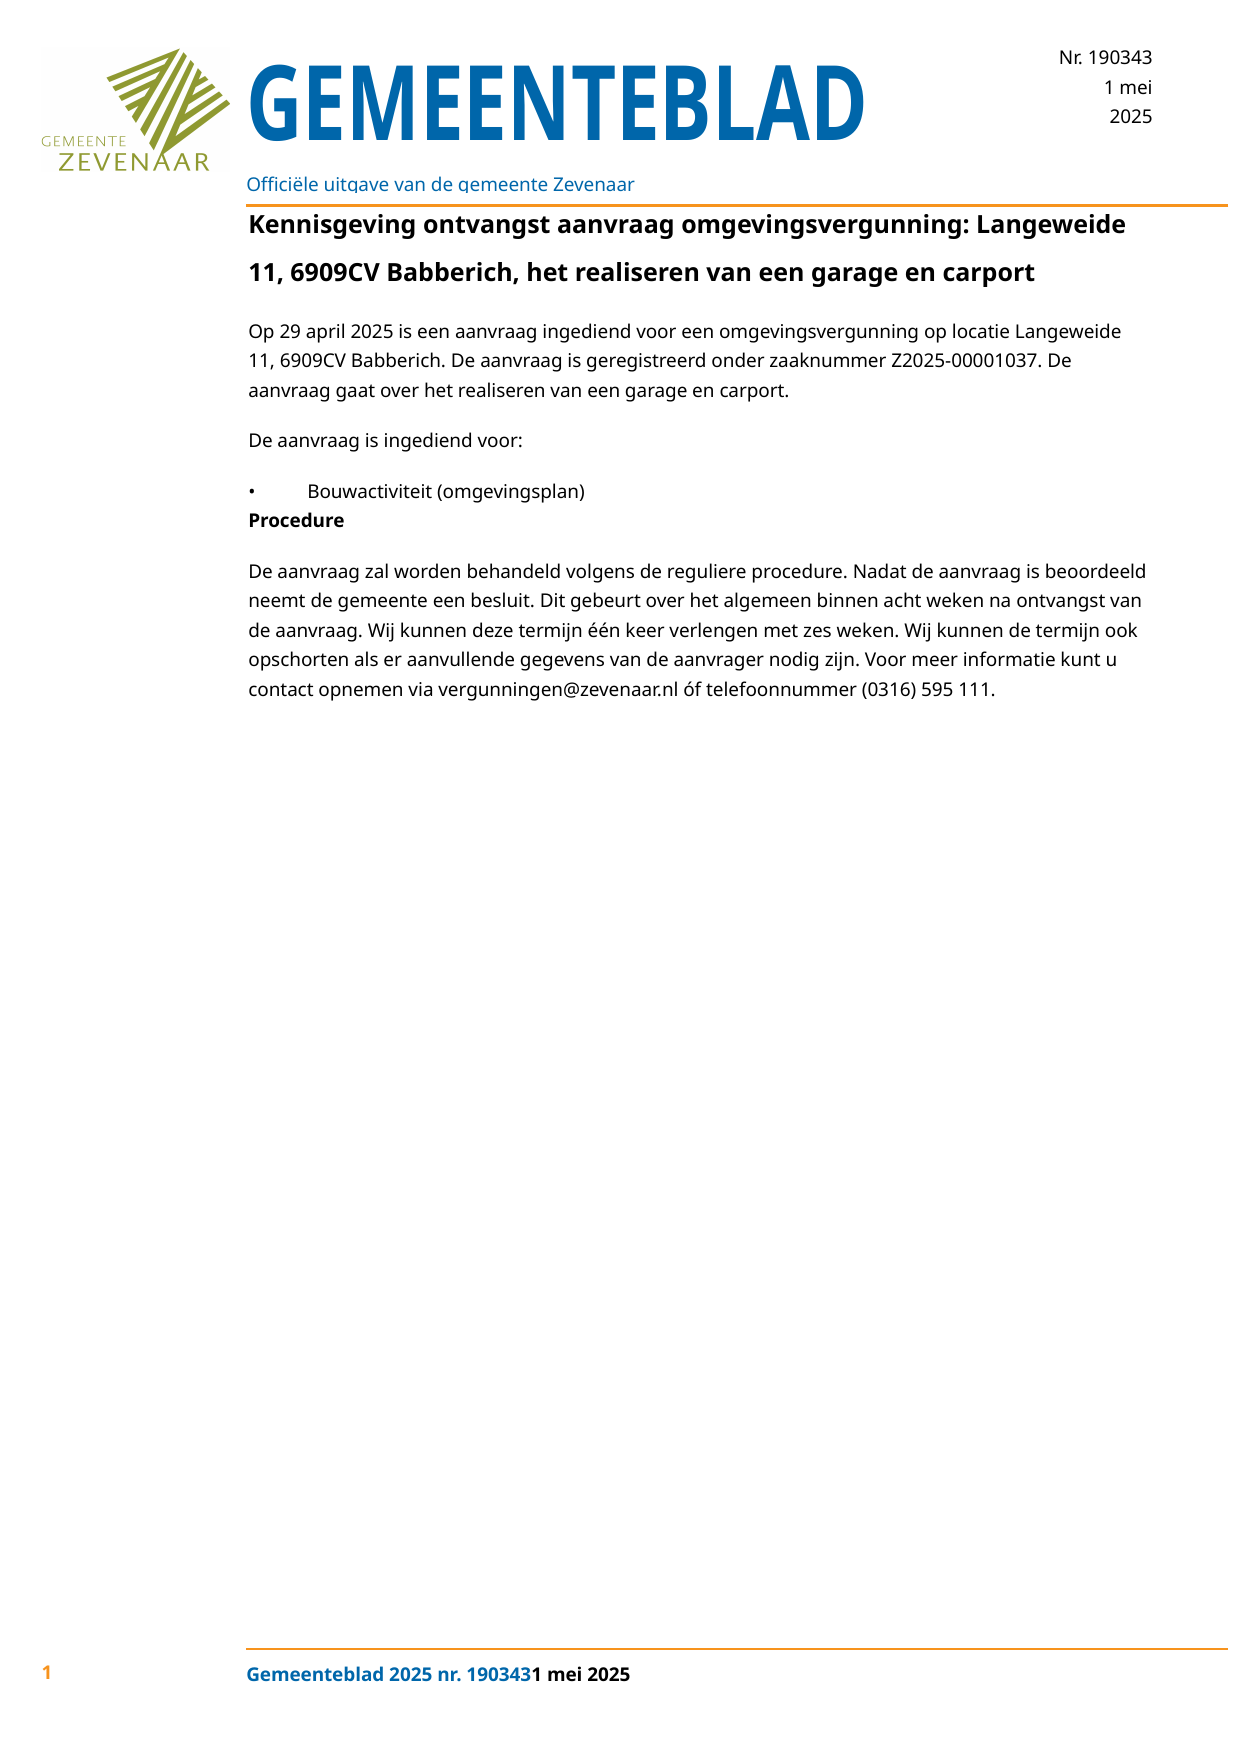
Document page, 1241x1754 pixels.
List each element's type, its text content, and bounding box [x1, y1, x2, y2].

text De aanvraag zal worden behandeld volgens de reguliere procedure. Nadat de aanvraag is beoordeeld neemt de gemeente een besluit. Dit gebeurt over het algemeen binnen acht weken na ontvangst van de aanvraag. Wij kunnen deze termijn één keer verlengen met zes weken. Wij kunnen de termijn ook opschorten als er aanvullende gegevens van de aanvrager nodig zijn. Voor meer informatie kunt u contact opnemen via vergunningen@zevenaar.nl óf telefoonnummer (0316) 595 111. [248, 558, 1152, 702]
text De aanvraag is ingediend voor: [248, 427, 1152, 453]
text Procedure [248, 507, 1152, 533]
list Bouwactiviteit (omgevingsplan) [248, 478, 1152, 504]
text Op 29 april 2025 is een aanvraag ingediend voor een omgevingsvergunning op locatie Langeweide 11, 6909CV Babberich. De aanvraag is geregistreerd onder zaaknummer Z2025-00001037. De aanvraag gaat over het realiseren van een garage en carport. [248, 318, 1152, 403]
picture [41, 47, 231, 172]
text Kennisgeving ontvangst aanvraag omgevingsvergunning: Langeweide 11, 6909CV Babberich, het realiseren van een garage en carport [248, 207, 1152, 288]
